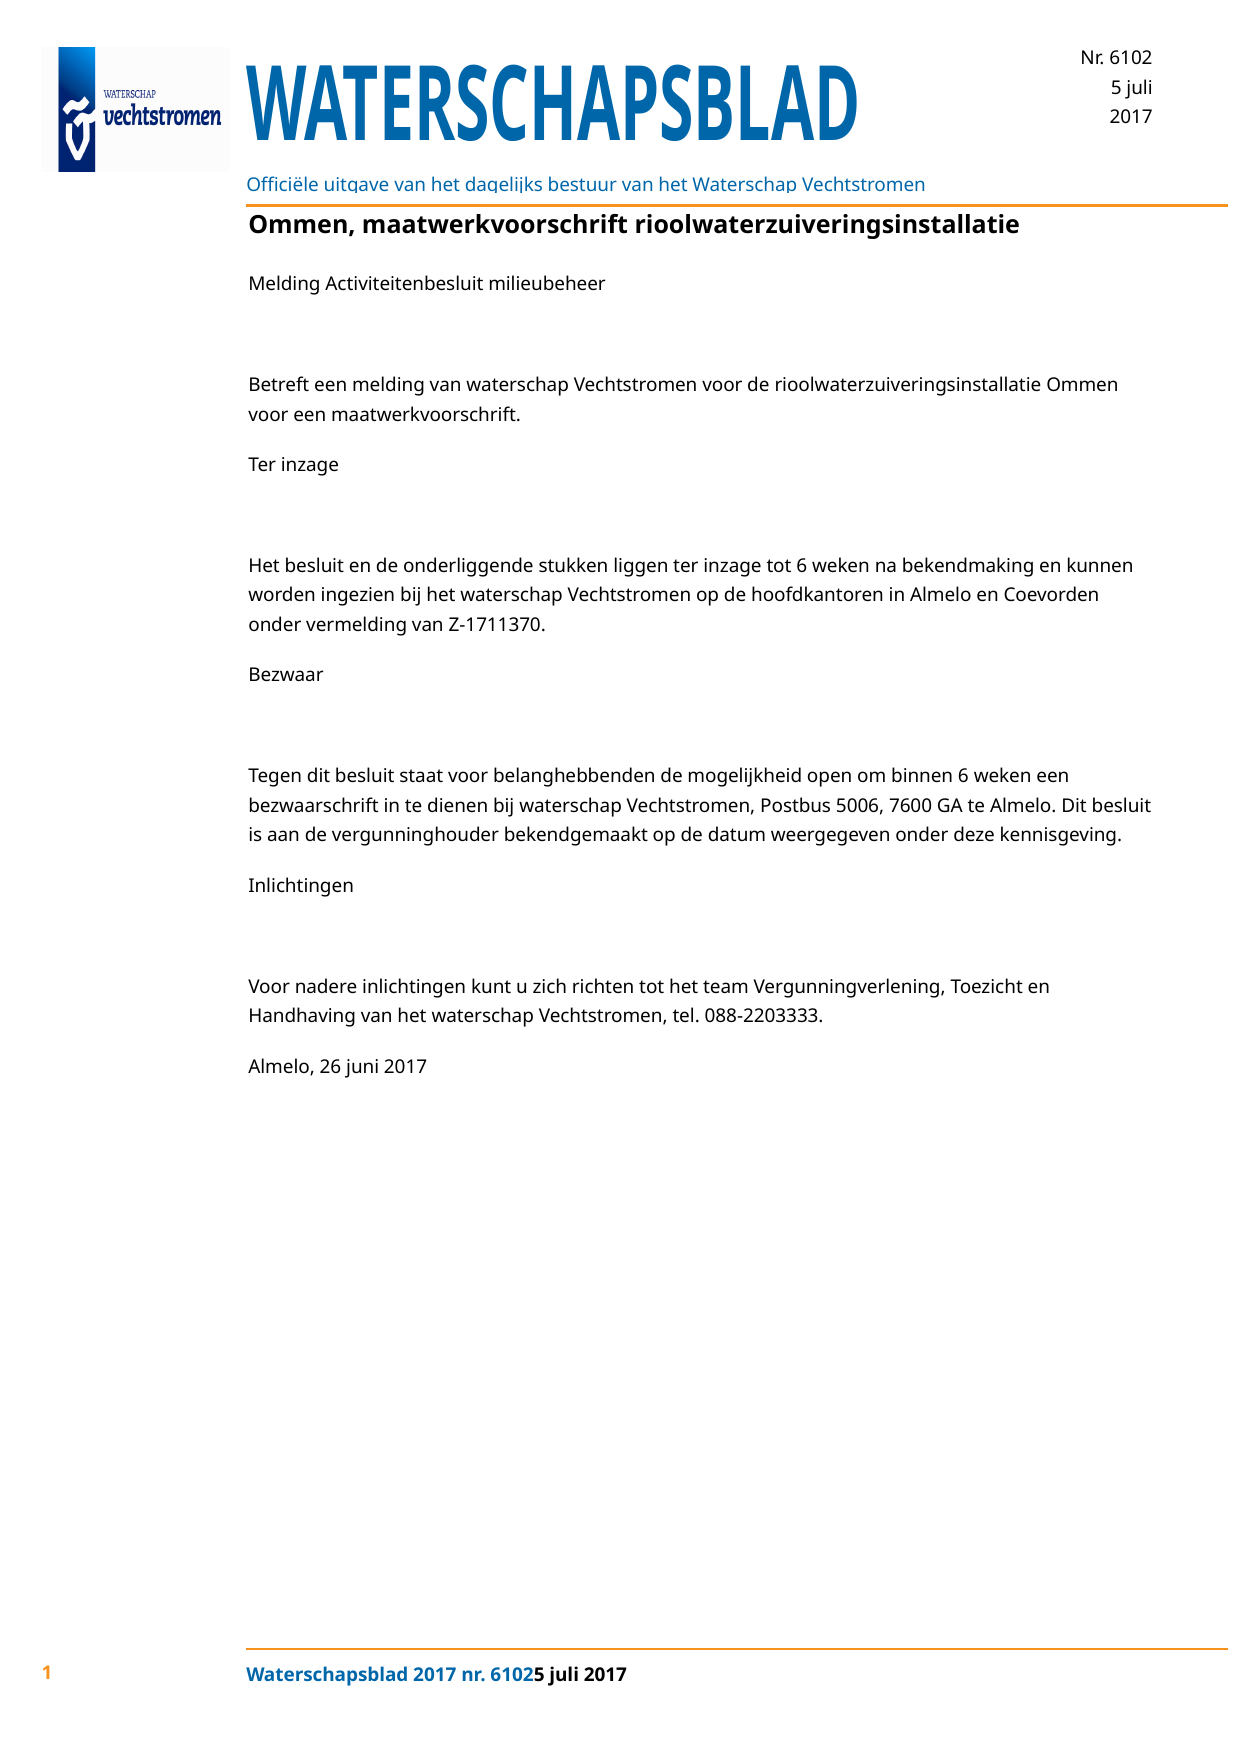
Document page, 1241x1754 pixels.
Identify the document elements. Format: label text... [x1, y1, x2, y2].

text Melding Activiteitenbesluit milieubeheer [248, 270, 1152, 296]
text Ommen, maatwerkvoorschrift rioolwaterzuiveringsinstallatie [248, 207, 1152, 241]
text Het besluit en de onderliggende stukken liggen ter inzage tot 6 weken na bekendmaking en kunnen worden ingezien bij het waterschap Vechtstromen op de hoofdkantoren in Almelo en Coevorden onder vermelding van Z-1711370. [248, 552, 1152, 637]
text Inlichtingen [248, 872, 1152, 898]
picture [41, 47, 231, 172]
text Ter inzage [248, 451, 1152, 477]
text Bezwaar [248, 662, 1152, 687]
text Almelo, 26 juni 2017 [248, 1053, 1152, 1078]
text Tegen dit besluit staat voor belanghebbenden de mogelijkheid open om binnen 6 weken een bezwaarschrift in te dienen bij waterschap Vechtstromen, Postbus 5006, 7600 GA te Almelo. Dit besluit is aan de vergunninghouder bekendgemaakt op de datum weergegeven onder deze kennisgeving. [248, 762, 1152, 847]
text Betreft een melding van waterschap Vechtstromen voor de rioolwaterzuiveringsinstallatie Ommen voor een maatwerkvoorschrift. [248, 371, 1152, 426]
text Voor nadere inlichtingen kunt u zich richten tot het team Vergunningverlening, Toezicht en Handhaving van het waterschap Vechtstromen, tel. 088-2203333. [248, 973, 1152, 1028]
